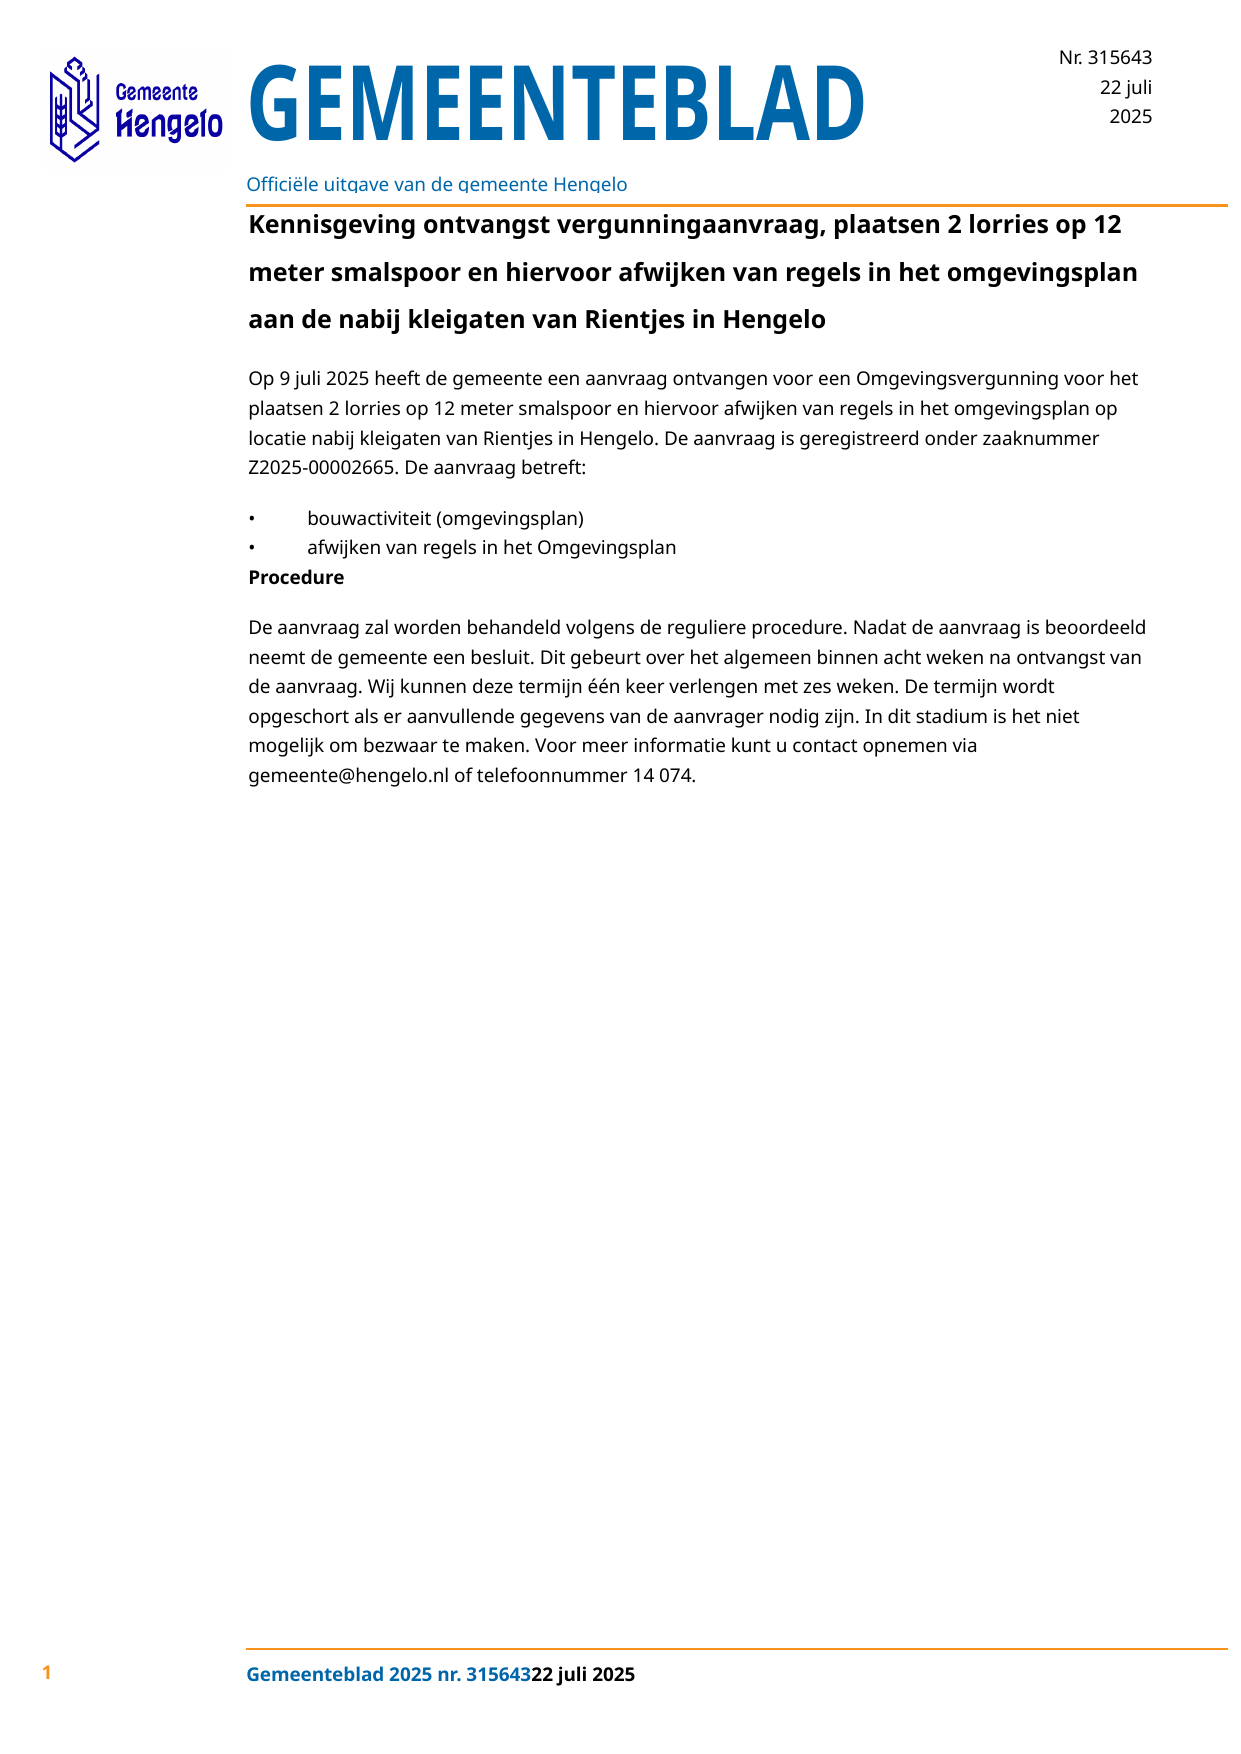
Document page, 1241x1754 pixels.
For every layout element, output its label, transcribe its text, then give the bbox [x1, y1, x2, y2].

list bouwactiviteit (omgevingsplan) [248, 505, 1152, 530]
picture [41, 47, 231, 172]
text Procedure [248, 564, 1152, 589]
text Kennisgeving ontvangst vergunningaanvraag, plaatsen 2 lorries op 12 meter smalspoor en hiervoor afwijken van regels in het omgevingsplan aan de nabij kleigaten van Rientjes in Hengelo [248, 207, 1152, 336]
list afwijken van regels in het Omgevingsplan [248, 534, 1152, 560]
text Op 9 juli 2025 heeft de gemeente een aanvraag ontvangen voor een Omgevingsvergunning voor het plaatsen 2 lorries op 12 meter smalspoor en hiervoor afwijken van regels in het omgevingsplan op locatie nabij kleigaten van Rientjes in Hengelo. De aanvraag is geregistreerd onder zaaknummer Z2025-00002665. De aanvraag betreft: [248, 366, 1152, 480]
text De aanvraag zal worden behandeld volgens de reguliere procedure. Nadat de aanvraag is beoordeeld neemt de gemeente een besluit. Dit gebeurt over het algemeen binnen acht weken na ontvangst van de aanvraag. Wij kunnen deze termijn één keer verlengen met zes weken. De termijn wordt opgeschort als er aanvullende gegevens van de aanvrager nodig zijn. In dit stadium is het niet mogelijk om bezwaar te maken. Voor meer informatie kunt u contact opnemen via gemeente@hengelo.nl of telefoonnummer 14 074. [248, 614, 1152, 788]
